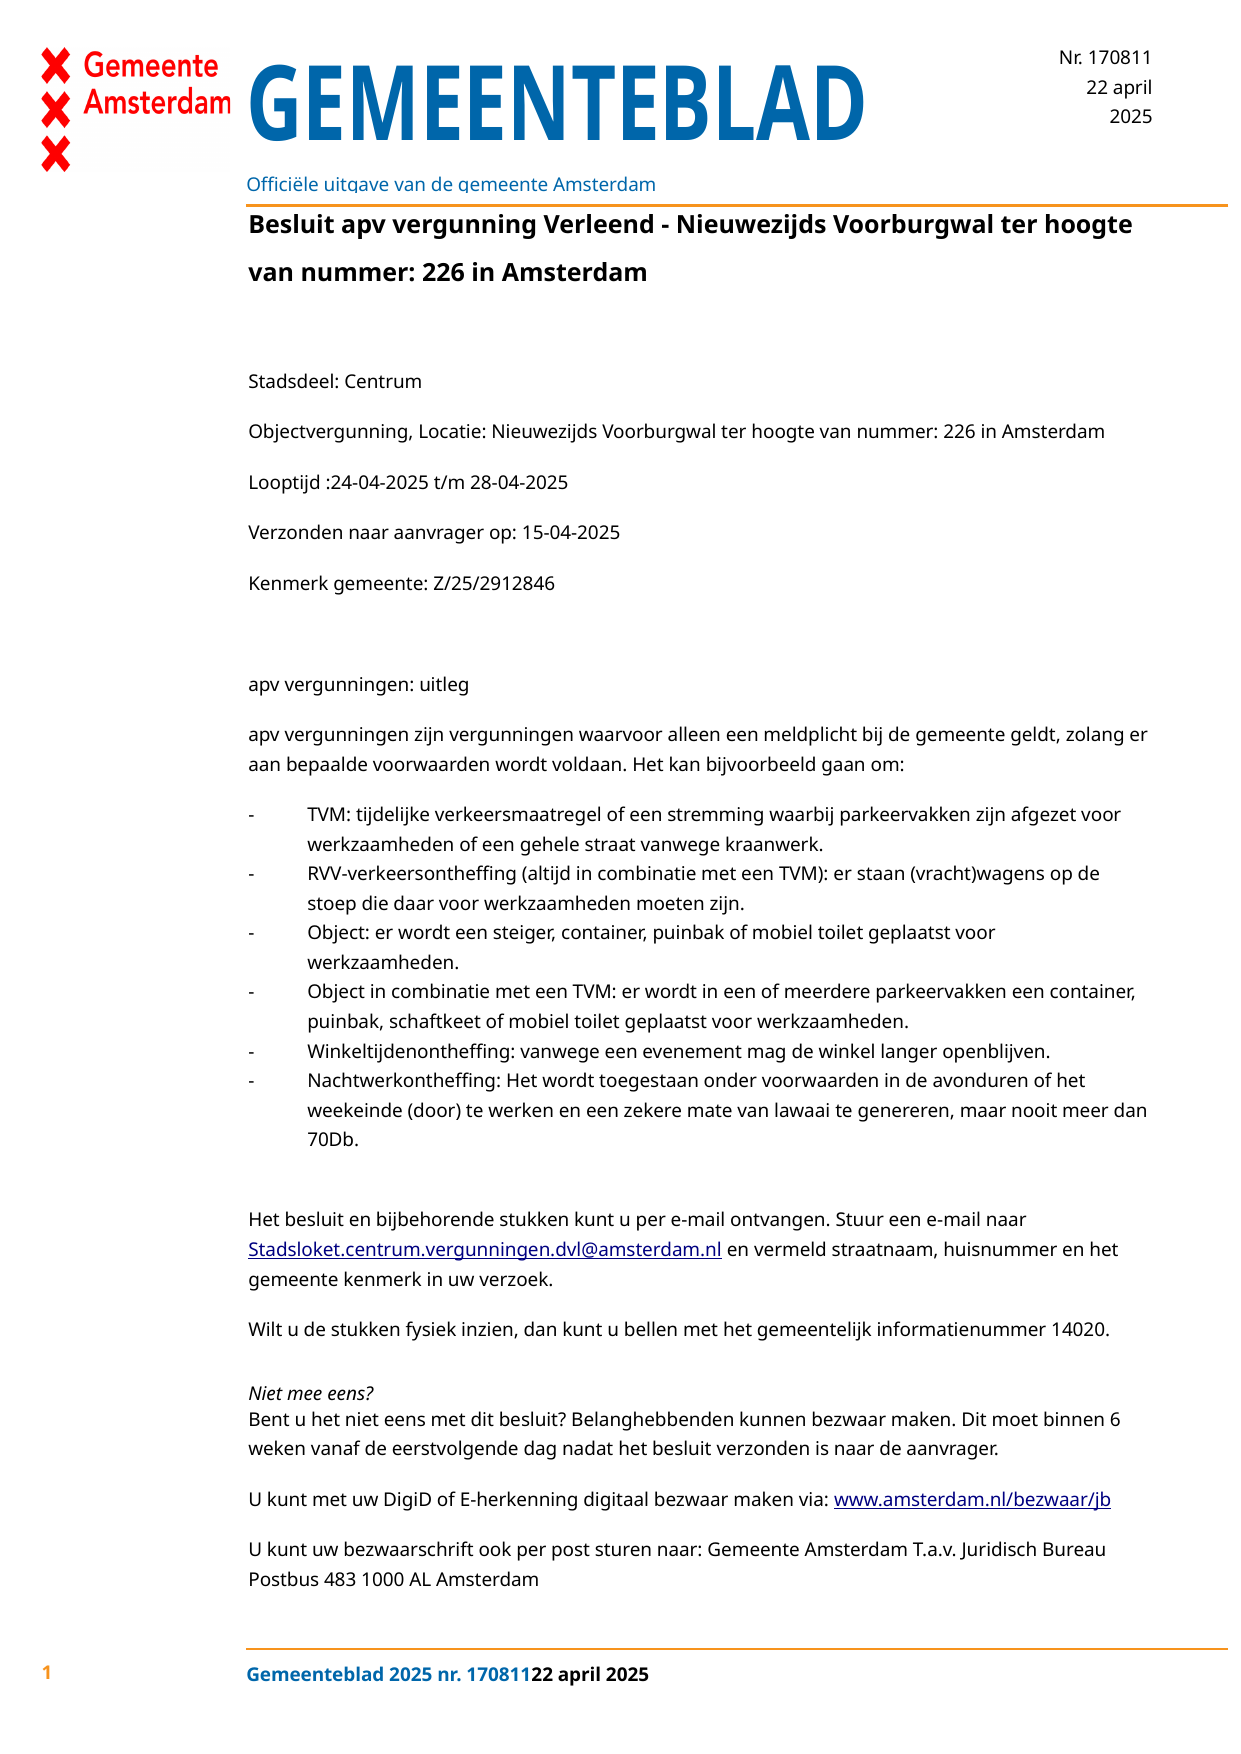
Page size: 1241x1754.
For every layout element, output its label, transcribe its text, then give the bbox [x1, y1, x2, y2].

text Niet mee eens? [248, 1380, 1152, 1406]
text Besluit apv vergunning Verleend - Nieuwezijds Voorburgwal ter hoogte van nummer: 226 in Amsterdam [248, 207, 1152, 288]
text Wilt u de stukken fysiek inzien, dan kunt u bellen met het gemeentelijk informatienummer 14020. [248, 1316, 1152, 1342]
list Winkeltijdenontheffing: vanwege een evenement mag de winkel langer openblijven. [248, 1038, 1152, 1064]
list TVM: tijdelijke verkeersmaatregel of een stremming waarbij parkeervakken zijn afgezet voor werkzaamheden of een gehele straat vanwege kraanwerk. [248, 801, 1152, 857]
list Object in combinatie met een TVM: er wordt in een of meerdere parkeervakken een container, puinbak, schaftkeet of mobiel toilet geplaatst voor werkzaamheden. [248, 979, 1152, 1034]
text U kunt met uw DigiD of E-herkenning digitaal bezwaar maken via: www.amsterdam.nl/bezwaar/jb [248, 1486, 1152, 1512]
text apv vergunningen zijn vergunningen waarvoor alleen een meldplicht bij de gemeente geldt, zolang er aan bepaalde voorwaarden wordt voldaan. Het kan bijvoorbeeld gaan om: [248, 721, 1152, 777]
text Kenmerk gemeente: Z/25/2912846 [248, 570, 1152, 596]
list RVV-verkeersontheffing (altijd in combinatie met een TVM): er staan (vracht)wagens op de stoep die daar voor werkzaamheden moeten zijn. [248, 860, 1152, 916]
text Objectvergunning, Locatie: Nieuwezijds Voorburgwal ter hoogte van nummer: 226 in Amsterdam [248, 419, 1152, 444]
list Nachtwerkontheffing: Het wordt toegestaan onder voorwaarden in de avonduren of het weekeinde (door) te werken en een zekere mate van lawaai te genereren, maar nooit meer dan 70Db. [248, 1067, 1152, 1152]
picture [41, 47, 231, 172]
text Verzonden naar aanvrager op: 15-04-2025 [248, 519, 1152, 545]
text Looptijd :24-04-2025 t/m 28-04-2025 [248, 469, 1152, 495]
text Het besluit en bijbehorende stukken kunt u per e-mail ontvangen. Stuur een e-mail naar Stadsloket.centrum.vergunningen.dvl@amsterdam.nl en vermeld straatnaam, huisnummer en het gemeente kenmerk in uw verzoek. [248, 1207, 1152, 1292]
text Bent u het niet eens met dit besluit? Belanghebbenden kunnen bezwaar maken. Dit moet binnen 6 weken vanaf de eerstvolgende dag nadat het besluit verzonden is naar de aanvrager. [248, 1406, 1152, 1461]
text apv vergunningen: uitleg [248, 671, 1152, 697]
text Stadsdeel: Centrum [248, 368, 1152, 394]
text U kunt uw bezwaarschrift ook per post sturen naar: Gemeente Amsterdam T.a.v. Juridisch Bureau Postbus 483 1000 AL Amsterdam [248, 1536, 1152, 1592]
list Object: er wordt een steiger, container, puinbak of mobiel toilet geplaatst voor werkzaamheden. [248, 919, 1152, 975]
